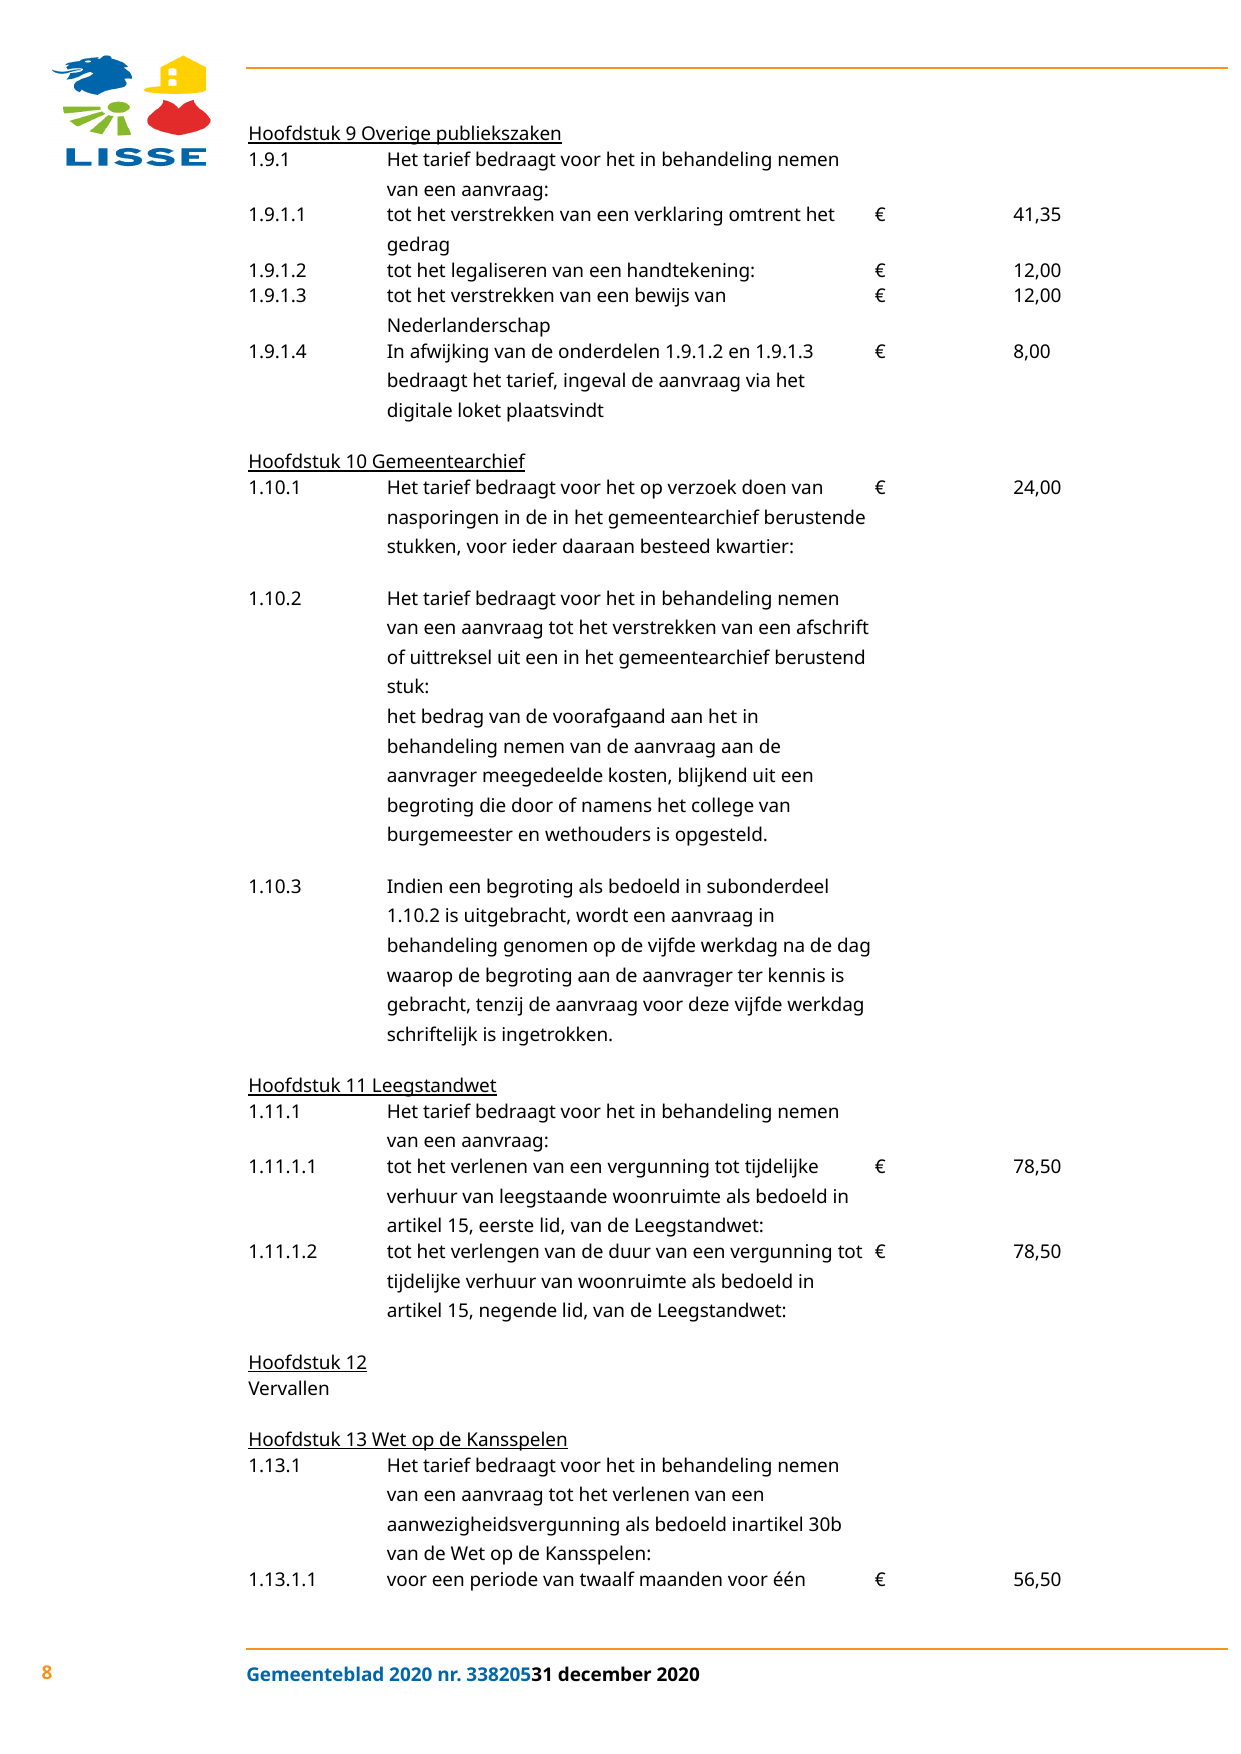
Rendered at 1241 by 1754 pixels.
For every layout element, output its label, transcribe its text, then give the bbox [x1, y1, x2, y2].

table_cell Het tarief bedraagt voor het op verzoek doen van nasporingen in de in het gemeentearchief berustende stukken, voor ieder daaraan besteed kwartier: [387, 474, 874, 559]
table_cell [248, 95, 387, 121]
table_cell 8,00 [1013, 338, 1152, 423]
table_cell [248, 1047, 387, 1072]
table_cell 1.10.1 [248, 474, 387, 559]
table_cell 24,00 [1013, 474, 1152, 559]
table_cell [875, 423, 1013, 448]
table_cell 1.10.3 [248, 873, 387, 1047]
table_cell 1.13.1 [248, 1452, 387, 1566]
table_cell tot het verlengen van de duur van een vergunning tot tijdelijke verhuur van woonruimte als bedoeld in artikel 15, negende lid, van de Leegstandwet: [387, 1238, 874, 1323]
table_cell € [875, 1566, 1013, 1592]
table_cell [1013, 1452, 1152, 1566]
picture [41, 47, 231, 172]
table_cell [1013, 847, 1152, 873]
table_cell [387, 847, 874, 873]
table_cell 56,50 [1013, 1566, 1152, 1592]
table_cell [387, 1400, 874, 1426]
table_cell Het tarief bedraagt voor het in behandeling nemen van een aanvraag: [387, 146, 874, 202]
table_cell [875, 146, 1013, 202]
table_cell 1.11.1.1 [248, 1154, 387, 1238]
table_cell [1013, 423, 1152, 448]
table_cell 1.11.1 [248, 1098, 387, 1153]
table_cell [875, 1098, 1013, 1153]
table_cell € [875, 202, 1013, 257]
table_cell Hoofdstuk 12 [248, 1349, 1152, 1375]
table_cell [875, 1047, 1013, 1072]
table_cell [387, 1323, 874, 1349]
table_cell 1.11.1.2 [248, 1238, 387, 1323]
table_cell Het tarief bedraagt voor het in behandeling nemen van een aanvraag: [387, 1098, 874, 1153]
table_cell Het tarief bedraagt voor het in behandeling nemen van een aanvraag tot het verlenen van een aanwezigheidsvergunning als bedoeld inartikel 30b van de Wet op de Kansspelen: [387, 1452, 874, 1566]
table_cell [875, 95, 1013, 121]
table_cell tot het verlenen van een vergunning tot tijdelijke verhuur van leegstaande woonruimte als bedoeld in artikel 15, eerste lid, van de Leegstandwet: [387, 1154, 874, 1238]
table_cell [875, 873, 1013, 1047]
table_cell [875, 559, 1013, 585]
table_cell 12,00 [1013, 257, 1152, 283]
table_cell € [875, 1154, 1013, 1238]
table_cell [875, 585, 1013, 847]
table_cell Hoofdstuk 10 Gemeentearchief [248, 449, 1152, 474]
table_cell € [875, 283, 1013, 338]
table_cell [248, 559, 387, 585]
table_cell 1.9.1.4 [248, 338, 387, 423]
table_cell [1013, 1400, 1152, 1426]
table_cell 1.9.1.3 [248, 283, 387, 338]
table_cell tot het verstrekken van een verklaring omtrent het gedrag [387, 202, 874, 257]
table_cell 78,50 [1013, 1154, 1152, 1238]
table_cell [387, 95, 874, 121]
table_cell [248, 1400, 387, 1426]
table_cell [387, 423, 874, 448]
table_cell € [875, 257, 1013, 283]
table_cell 12,00 [1013, 283, 1152, 338]
table_cell tot het verstrekken van een bewijs van Nederlanderschap [387, 283, 874, 338]
table_cell [875, 1452, 1013, 1566]
table_cell 1.9.1.1 [248, 202, 387, 257]
table_cell 41,35 [1013, 202, 1152, 257]
table_cell 1.9.1 [248, 146, 387, 202]
table_cell [1013, 873, 1152, 1047]
table_cell [387, 1047, 874, 1072]
table_cell [1013, 1323, 1152, 1349]
table_cell [248, 1323, 387, 1349]
table_cell [1013, 95, 1152, 121]
table_cell Hoofdstuk 9 Overige publiekszaken [248, 121, 1152, 146]
table_cell [875, 1323, 1013, 1349]
table_cell In afwijking van de onderdelen 1.9.1.2 en 1.9.1.3 bedraagt het tarief, ingeval de aanvraag via het digitale loket plaatsvindt [387, 338, 874, 423]
table_cell Indien een begroting als bedoeld in subonderdeel 1.10.2 is uitgebracht, wordt een aanvraag in behandeling genomen op de vijfde werkdag na de dag waarop de begroting aan de aanvrager ter kennis is gebracht, tenzij de aanvraag voor deze vijfde werkdag schriftelijk is ingetrokken. [387, 873, 874, 1047]
table_cell € [875, 474, 1013, 559]
table_cell [1013, 559, 1152, 585]
table_cell Hoofdstuk 11 Leegstandwet [248, 1073, 1152, 1098]
table_cell Vervallen [248, 1375, 1152, 1400]
table_cell voor een periode van twaalf maanden voor één [387, 1566, 874, 1592]
table_cell Het tarief bedraagt voor het in behandeling nemen van een aanvraag tot het verstrekken van een afschrift of uittreksel uit een in het gemeentearchief berustend stuk: het bedrag van de voorafgaand aan het in behandeling nemen van de aanvraag aan de aanvrager meegedeelde kosten, blijkend uit een begroting die door of namens het college van burgemeester en wethouders is opgesteld. [387, 585, 874, 847]
table_cell € [875, 338, 1013, 423]
table_cell 1.9.1.2 [248, 257, 387, 283]
table_cell 1.10.2 [248, 585, 387, 847]
table_cell [1013, 146, 1152, 202]
table_cell [1013, 1098, 1152, 1153]
table_cell [875, 1400, 1013, 1426]
table_cell [387, 559, 874, 585]
table_cell [1013, 585, 1152, 847]
table_cell [875, 847, 1013, 873]
table_cell Hoofdstuk 13 Wet op de Kansspelen [248, 1426, 1152, 1452]
table_cell [248, 847, 387, 873]
table_cell 78,50 [1013, 1238, 1152, 1323]
table_cell 1.13.1.1 [248, 1566, 387, 1592]
table_cell tot het legaliseren van een handtekening: [387, 257, 874, 283]
table_cell € [875, 1238, 1013, 1323]
table_cell [1013, 1047, 1152, 1072]
table_cell [248, 423, 387, 448]
